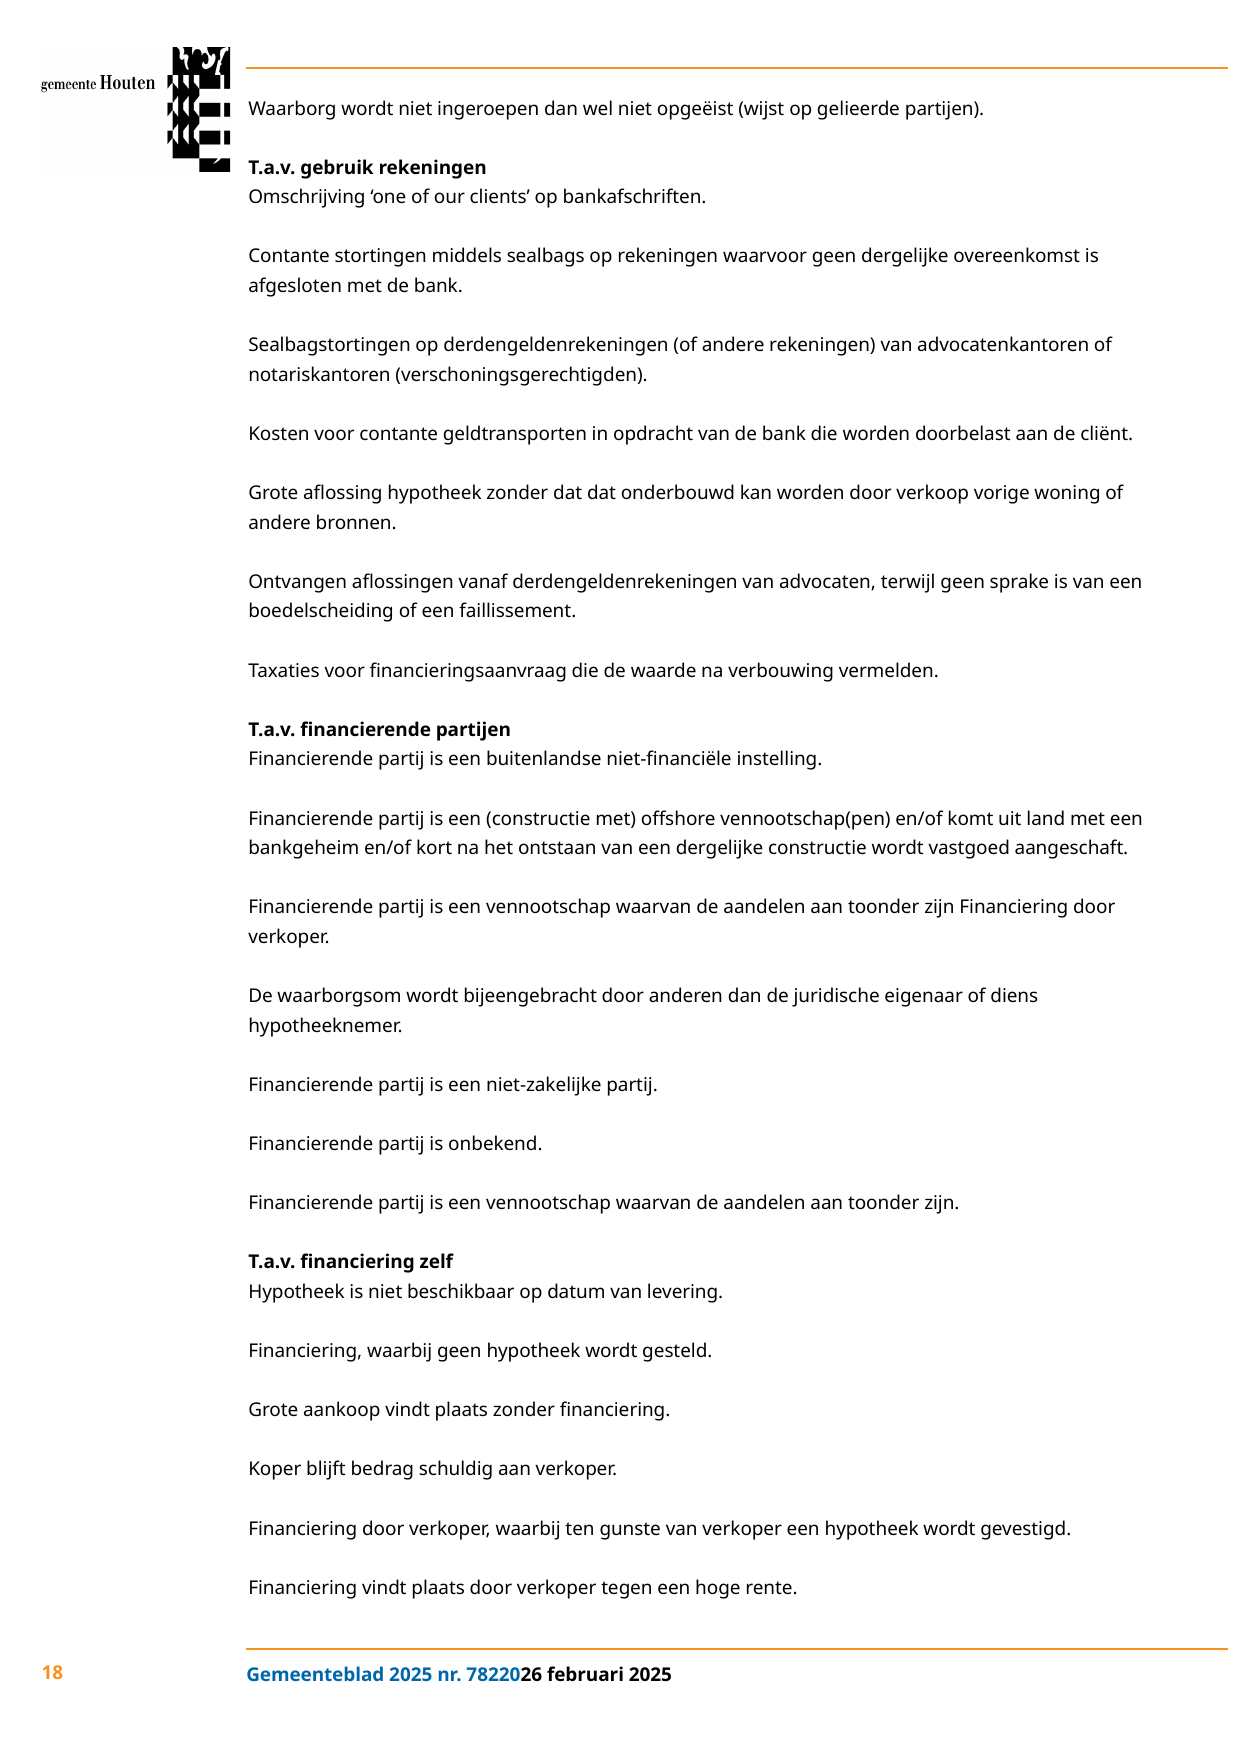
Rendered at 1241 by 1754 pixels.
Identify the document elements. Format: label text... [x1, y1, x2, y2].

table_cell Waarborg wordt niet ingeroepen dan wel niet opgeëist (wijst op gelieerde partijen). T.a.v. gebruik rekeningen Omschrijving ‘one of our clients’ op bankafschriften. Contante stortingen middels sealbags op rekeningen waarvoor geen dergelijke overeenkomst is afgesloten met de bank. Sealbagstortingen op derdengeldenrekeningen (of andere rekeningen) van advocatenkantoren of notariskantoren (verschoningsgerechtigden). Kosten voor contante geldtransporten in opdracht van de bank die worden doorbelast aan de cliënt. Grote aflossing hypotheek zonder dat dat onderbouwd kan worden door verkoop vorige woning of andere bronnen. Ontvangen aflossingen vanaf derdengeldenrekeningen van advocaten, terwijl geen sprake is van een boedelscheiding of een faillissement. Taxaties voor financieringsaanvraag die de waarde na verbouwing vermelden. T.a.v. financierende partijen Financierende partij is een buitenlandse niet-financiële instelling. Financierende partij is een (constructie met) offshore vennootschap(pen) en/of komt uit land met een bankgeheim en/of kort na het ontstaan van een dergelijke constructie wordt vastgoed aangeschaft. Financierende partij is een vennootschap waarvan de aandelen aan toonder zijn Financiering door verkoper. De waarborgsom wordt bijeengebracht door anderen dan de juridische eigenaar of diens hypotheeknemer. Financierende partij is een niet-zakelijke partij. Financierende partij is onbekend. Financierende partij is een vennootschap waarvan de aandelen aan toonder zijn. T.a.v. financiering zelf Hypotheek is niet beschikbaar op datum van levering. Financiering, waarbij geen hypotheek wordt gesteld. Grote aankoop vindt plaats zonder financiering. Koper blijft bedrag schuldig aan verkoper. Financiering door verkoper, waarbij ten gunste van verkoper een hypotheek wordt gevestigd. Financiering vindt plaats door verkoper tegen een hoge rente. [248, 95, 1152, 1600]
picture [41, 47, 231, 172]
